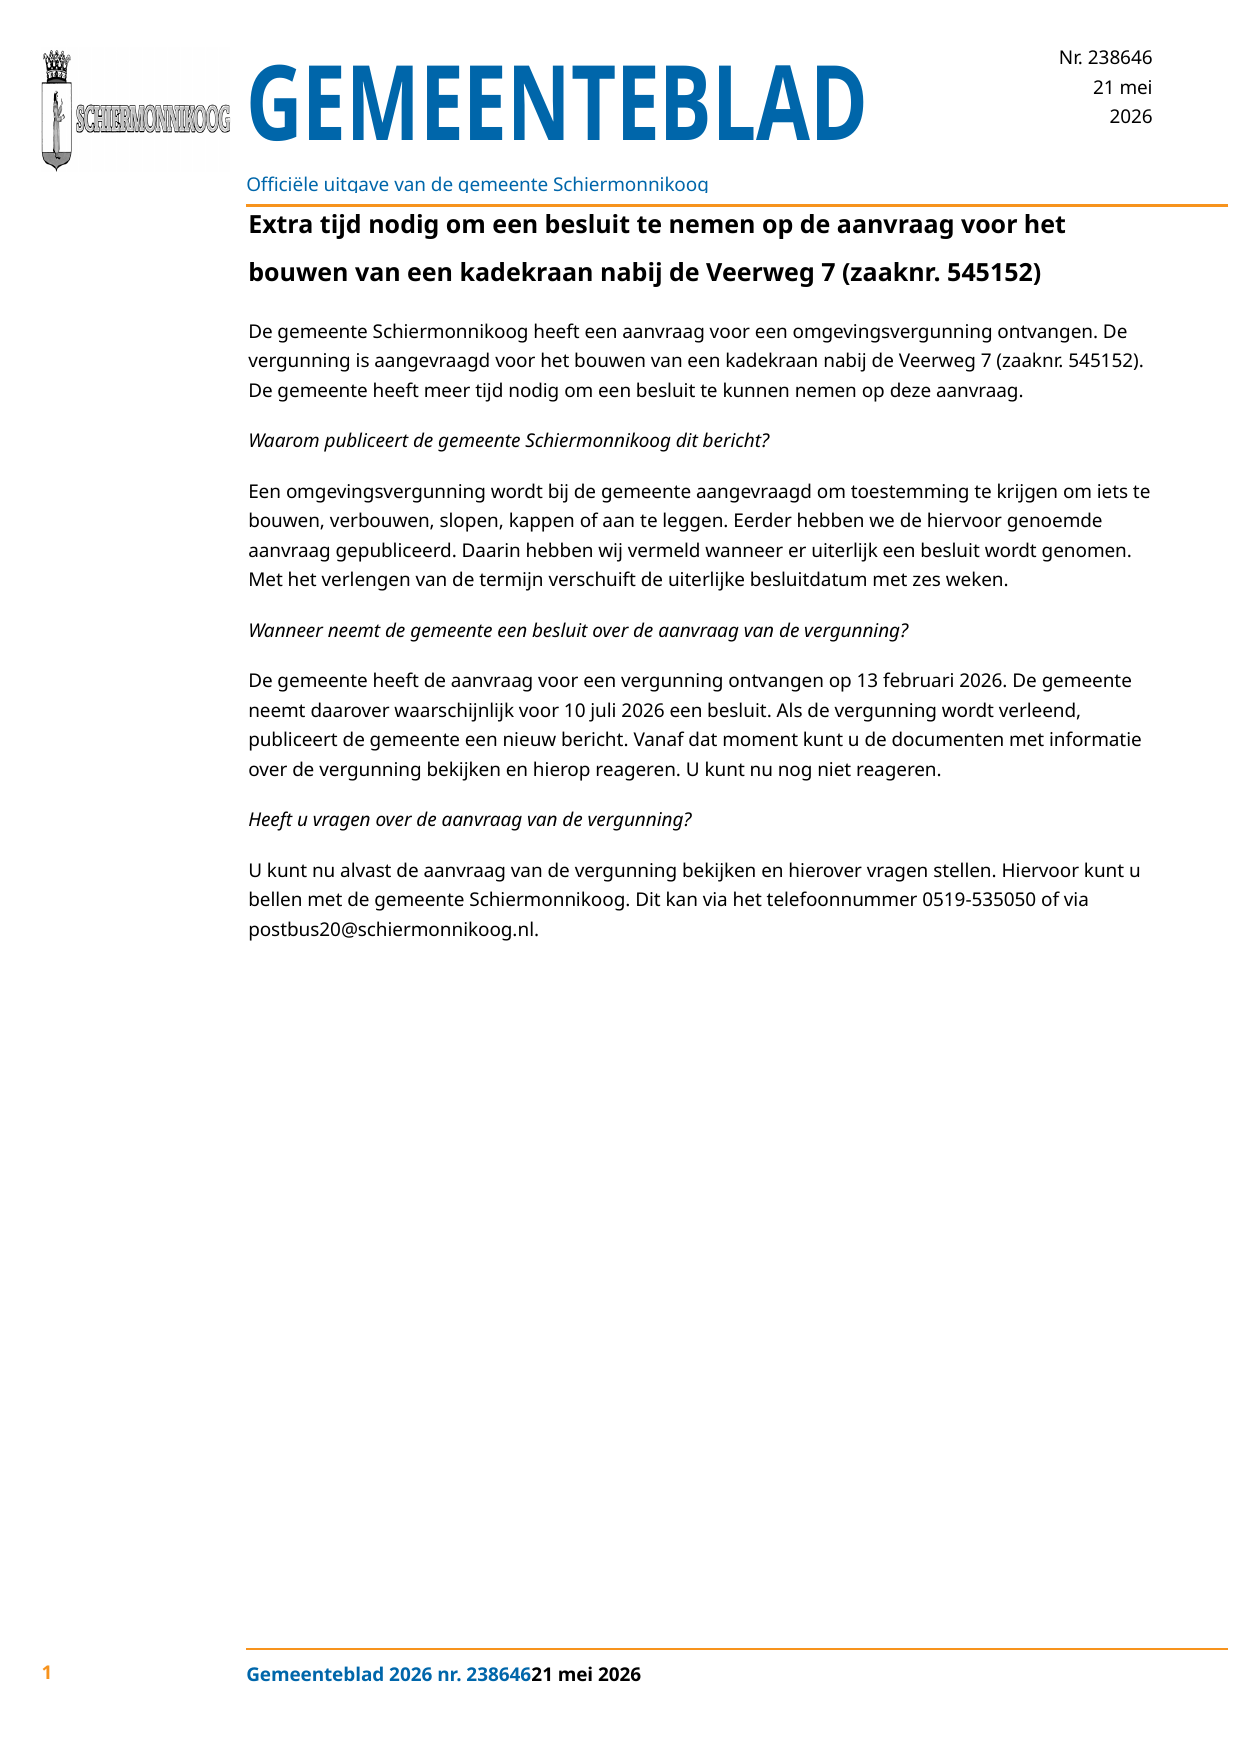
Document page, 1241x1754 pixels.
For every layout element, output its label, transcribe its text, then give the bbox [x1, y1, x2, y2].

picture [41, 47, 231, 172]
text Extra tijd nodig om een besluit te nemen op de aanvraag voor het bouwen van een kadekraan nabij de Veerweg 7 (zaaknr. 545152) [248, 207, 1152, 288]
text De gemeente heeft de aanvraag voor een vergunning ontvangen op 13 februari 2026. De gemeente neemt daarover waarschijnlijk voor 10 juli 2026 een besluit. Als de vergunning wordt verleend, publiceert de gemeente een nieuw bericht. Vanaf dat moment kunt u de documenten met informatie over de vergunning bekijken en hierop reageren. U kunt nu nog niet reageren. [248, 667, 1152, 782]
text De gemeente Schiermonnikoog heeft een aanvraag voor een omgevingsvergunning ontvangen. De vergunning is aangevraagd voor het bouwen van een kadekraan nabij de Veerweg 7 (zaaknr. 545152). De gemeente heeft meer tijd nodig om een besluit te kunnen nemen op deze aanvraag. [248, 318, 1152, 403]
text Heeft u vragen over de aanvraag van de vergunning? [248, 807, 1152, 832]
text Waarom publiceert de gemeente Schiermonnikoog dit bericht? [248, 427, 1152, 453]
text Een omgevingsvergunning wordt bij de gemeente aangevraagd om toestemming te krijgen om iets te bouwen, verbouwen, slopen, kappen of aan te leggen. Eerder hebben we de hiervoor genoemde aanvraag gepubliceerd. Daarin hebben wij vermeld wanneer er uiterlijk een besluit wordt genomen. Met het verlengen van de termijn verschuift de uiterlijke besluitdatum met zes weken. [248, 478, 1152, 592]
text U kunt nu alvast de aanvraag van de vergunning bekijken en hierover vragen stellen. Hiervoor kunt u bellen met de gemeente Schiermonnikoog. Dit kan via het telefoonnummer 0519-535050 of via postbus20@schiermonnikoog.nl. [248, 857, 1152, 942]
text Wanneer neemt de gemeente een besluit over de aanvraag van de vergunning? [248, 617, 1152, 643]
